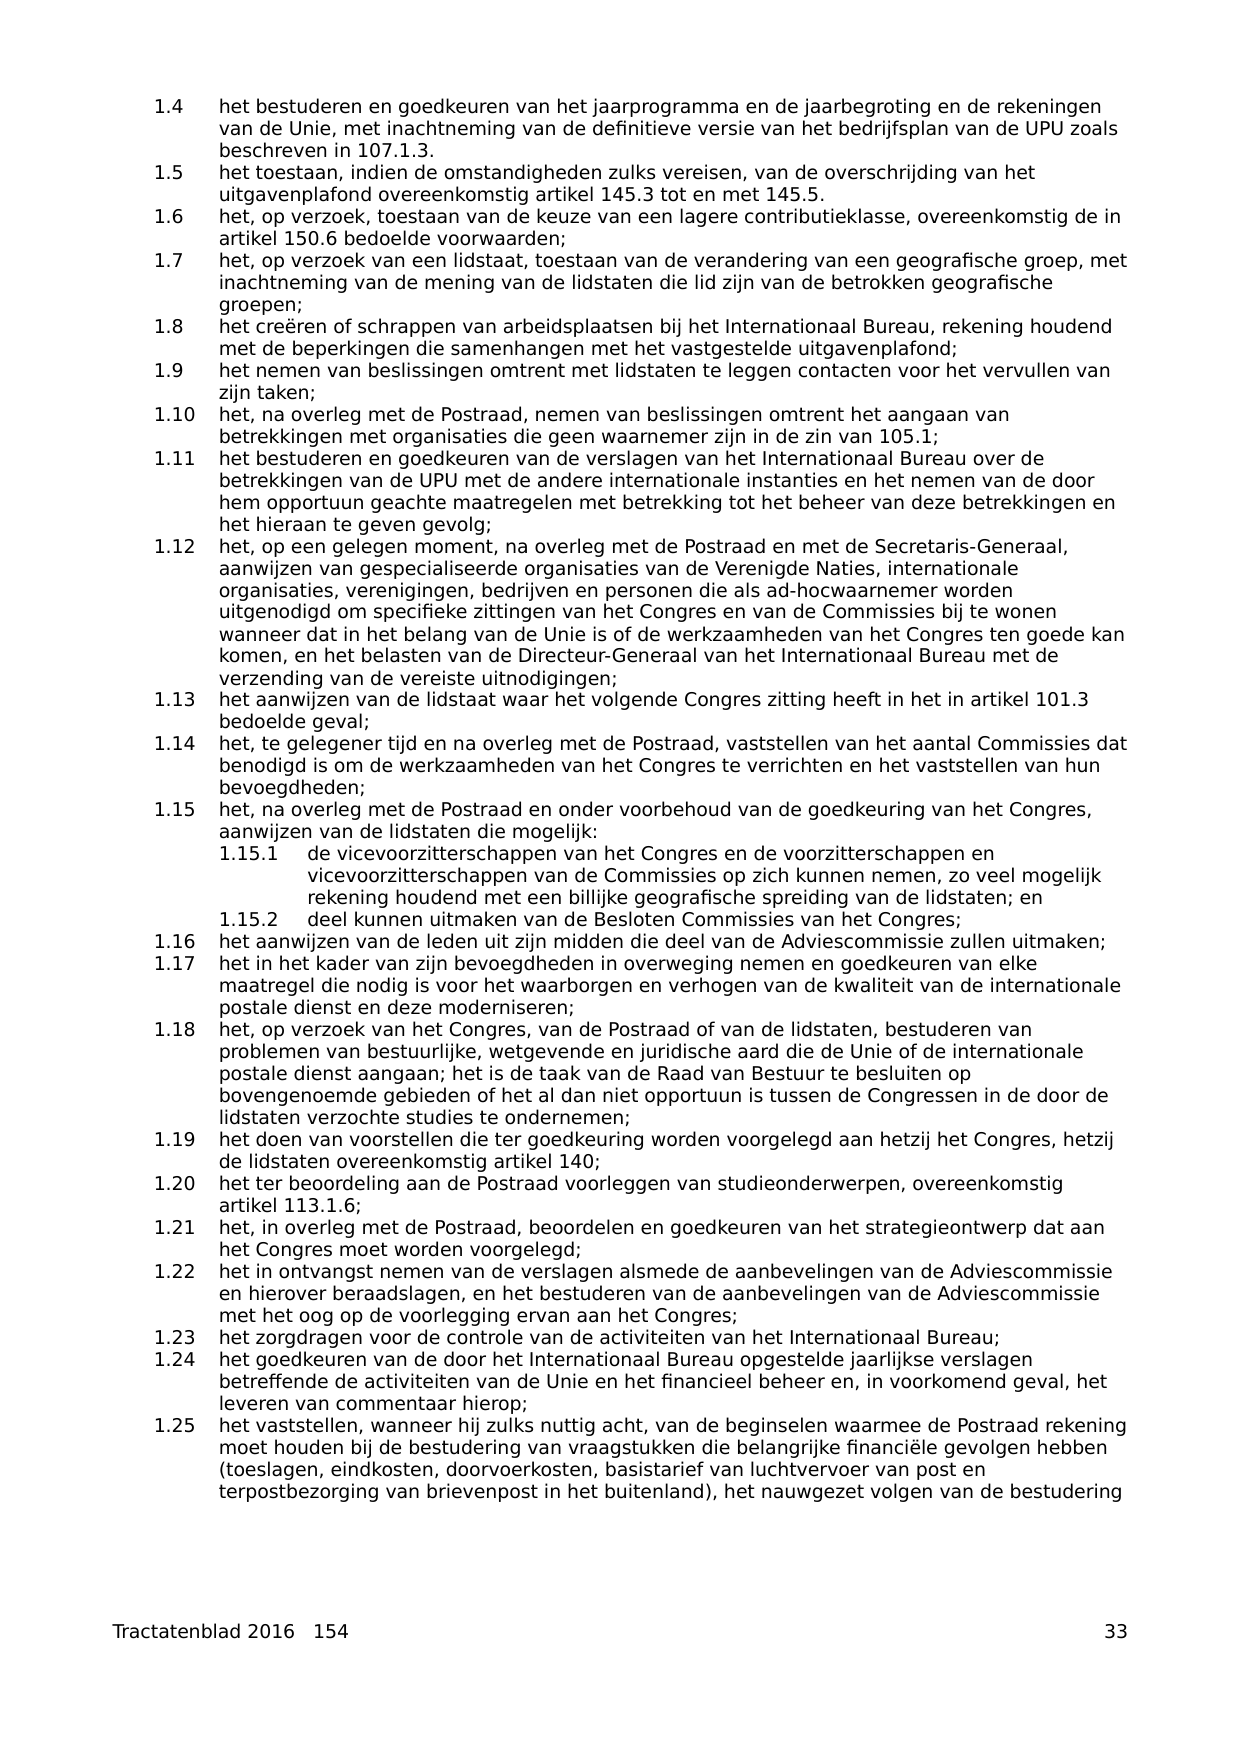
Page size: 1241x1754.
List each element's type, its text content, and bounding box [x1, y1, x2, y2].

text 1.25 het vaststellen, wanneer hij zulks nuttig acht, van de beginselen waarmee de Postraad rekening moet houden bij de bestudering van vraagstukken die belangrijke financiële gevolgen hebben (toeslagen, eindkosten, doorvoerkosten, basistarief van luchtvervoer van post en terpostbezorging van brievenpost in het buitenland), het nauwgezet volgen van de bestudering [153, 1415, 1128, 1503]
text 1.4 het bestuderen en goedkeuren van het jaarprogramma en de jaarbegroting en de rekeningen van de Unie, met inachtneming van de definitieve versie van het bedrijfsplan van de UPU zoals beschreven in 107.1.3. [153, 96, 1128, 162]
text 1.18 het, op verzoek van het Congres, van de Postraad of van de lidstaten, bestuderen van problemen van bestuurlijke, wetgevende en juridische aard die de Unie of de internationale postale dienst aangaan; het is de taak van de Raad van Bestuur te besluiten op bovengenoemde gebieden of het al dan niet opportuun is tussen de Congressen in de door de lidstaten verzochte studies te ondernemen; [153, 1019, 1128, 1129]
text 1.20 het ter beoordeling aan de Postraad voorleggen van studieonderwerpen, overeenkomstig artikel 113.1.6; [153, 1173, 1128, 1217]
text 1.9 het nemen van beslissingen omtrent met lidstaten te leggen contacten voor het vervullen van zijn taken; [153, 360, 1128, 404]
text 1.10 het, na overleg met de Postraad, nemen van beslissingen omtrent het aangaan van betrekkingen met organisaties die geen waarnemer zijn in de zin van 105.1; [153, 404, 1128, 448]
text 1.15 het, na overleg met de Postraad en onder voorbehoud van de goedkeuring van het Congres, aanwijzen van de lidstaten die mogelijk: [153, 799, 1128, 843]
text 1.17 het in het kader van zijn bevoegdheden in overweging nemen en goedkeuren van elke maatregel die nodig is voor het waarborgen en verhogen van de kwaliteit van de internationale postale dienst en deze moderniseren; [153, 953, 1128, 1019]
text 1.5 het toestaan, indien de omstandigheden zulks vereisen, van de overschrijding van het uitgavenplafond overeenkomstig artikel 145.3 tot en met 145.5. [153, 162, 1128, 206]
text 1.13 het aanwijzen van de lidstaat waar het volgende Congres zitting heeft in het in artikel 101.3 bedoelde geval; [153, 689, 1128, 733]
text 1.6 het, op verzoek, toestaan van de keuze van een lagere contributieklasse, overeenkomstig de in artikel 150.6 bedoelde voorwaarden; [153, 206, 1128, 250]
text 1.11 het bestuderen en goedkeuren van de verslagen van het Internationaal Bureau over de betrekkingen van de UPU met de andere internationale instanties en het nemen van de door hem opportuun geachte maatregelen met betrekking tot het beheer van deze betrekkingen en het hieraan te geven gevolg; [153, 448, 1128, 536]
text 1.21 het, in overleg met de Postraad, beoordelen en goedkeuren van het strategieontwerp dat aan het Congres moet worden voorgelegd; [153, 1217, 1128, 1261]
text 1.7 het, op verzoek van een lidstaat, toestaan van de verandering van een geografische groep, met inachtneming van de mening van de lidstaten die lid zijn van de betrokken geografische groepen; [153, 250, 1128, 316]
text 1.14 het, te gelegener tijd en na overleg met de Postraad, vaststellen van het aantal Commissies dat benodigd is om de werkzaamheden van het Congres te verrichten en het vaststellen van hun bevoegdheden; [153, 733, 1128, 799]
text 1.12 het, op een gelegen moment, na overleg met de Postraad en met de Secretaris-Generaal, aanwijzen van gespecialiseerde organisaties van de Verenigde Naties, internationale organisaties, verenigingen, bedrijven en personen die als ad-hocwaarnemer worden uitgenodigd om specifieke zittingen van het Congres en van de Commissies bij te wonen wanneer dat in het belang van de Unie is of de werkzaamheden van het Congres ten goede kan komen, en het belasten van de Directeur-Generaal van het Internationaal Bureau met de verzending van de vereiste uitnodigingen; [153, 536, 1128, 689]
text 1.24 het goedkeuren van de door het Internationaal Bureau opgestelde jaarlijkse verslagen betreffende de activiteiten van de Unie en het financieel beheer en, in voorkomend geval, het leveren van commentaar hierop; [153, 1349, 1128, 1415]
text 1.15.1 de vicevoorzitterschappen van het Congres en de voorzitterschappen en vicevoorzitterschappen van de Commissies op zich kunnen nemen, zo veel mogelijk rekening houdend met een billijke geografische spreiding van de lidstaten; en [218, 843, 1128, 909]
text 1.16 het aanwijzen van de leden uit zijn midden die deel van de Adviescommissie zullen uitmaken; [153, 931, 1128, 953]
text 1.23 het zorgdragen voor de controle van de activiteiten van het Internationaal Bureau; [153, 1327, 1128, 1349]
text 1.15.2 deel kunnen uitmaken van de Besloten Commissies van het Congres; [218, 909, 1128, 931]
text 1.19 het doen van voorstellen die ter goedkeuring worden voorgelegd aan hetzij het Congres, hetzij de lidstaten overeenkomstig artikel 140; [153, 1129, 1128, 1173]
text 1.8 het creëren of schrappen van arbeidsplaatsen bij het Internationaal Bureau, rekening houdend met de beperkingen die samenhangen met het vastgestelde uitgavenplafond; [153, 316, 1128, 360]
text 1.22 het in ontvangst nemen van de verslagen alsmede de aanbevelingen van de Adviescommissie en hierover beraadslagen, en het bestuderen van de aanbevelingen van de Adviescommissie met het oog op de voorlegging ervan aan het Congres; [153, 1261, 1128, 1327]
